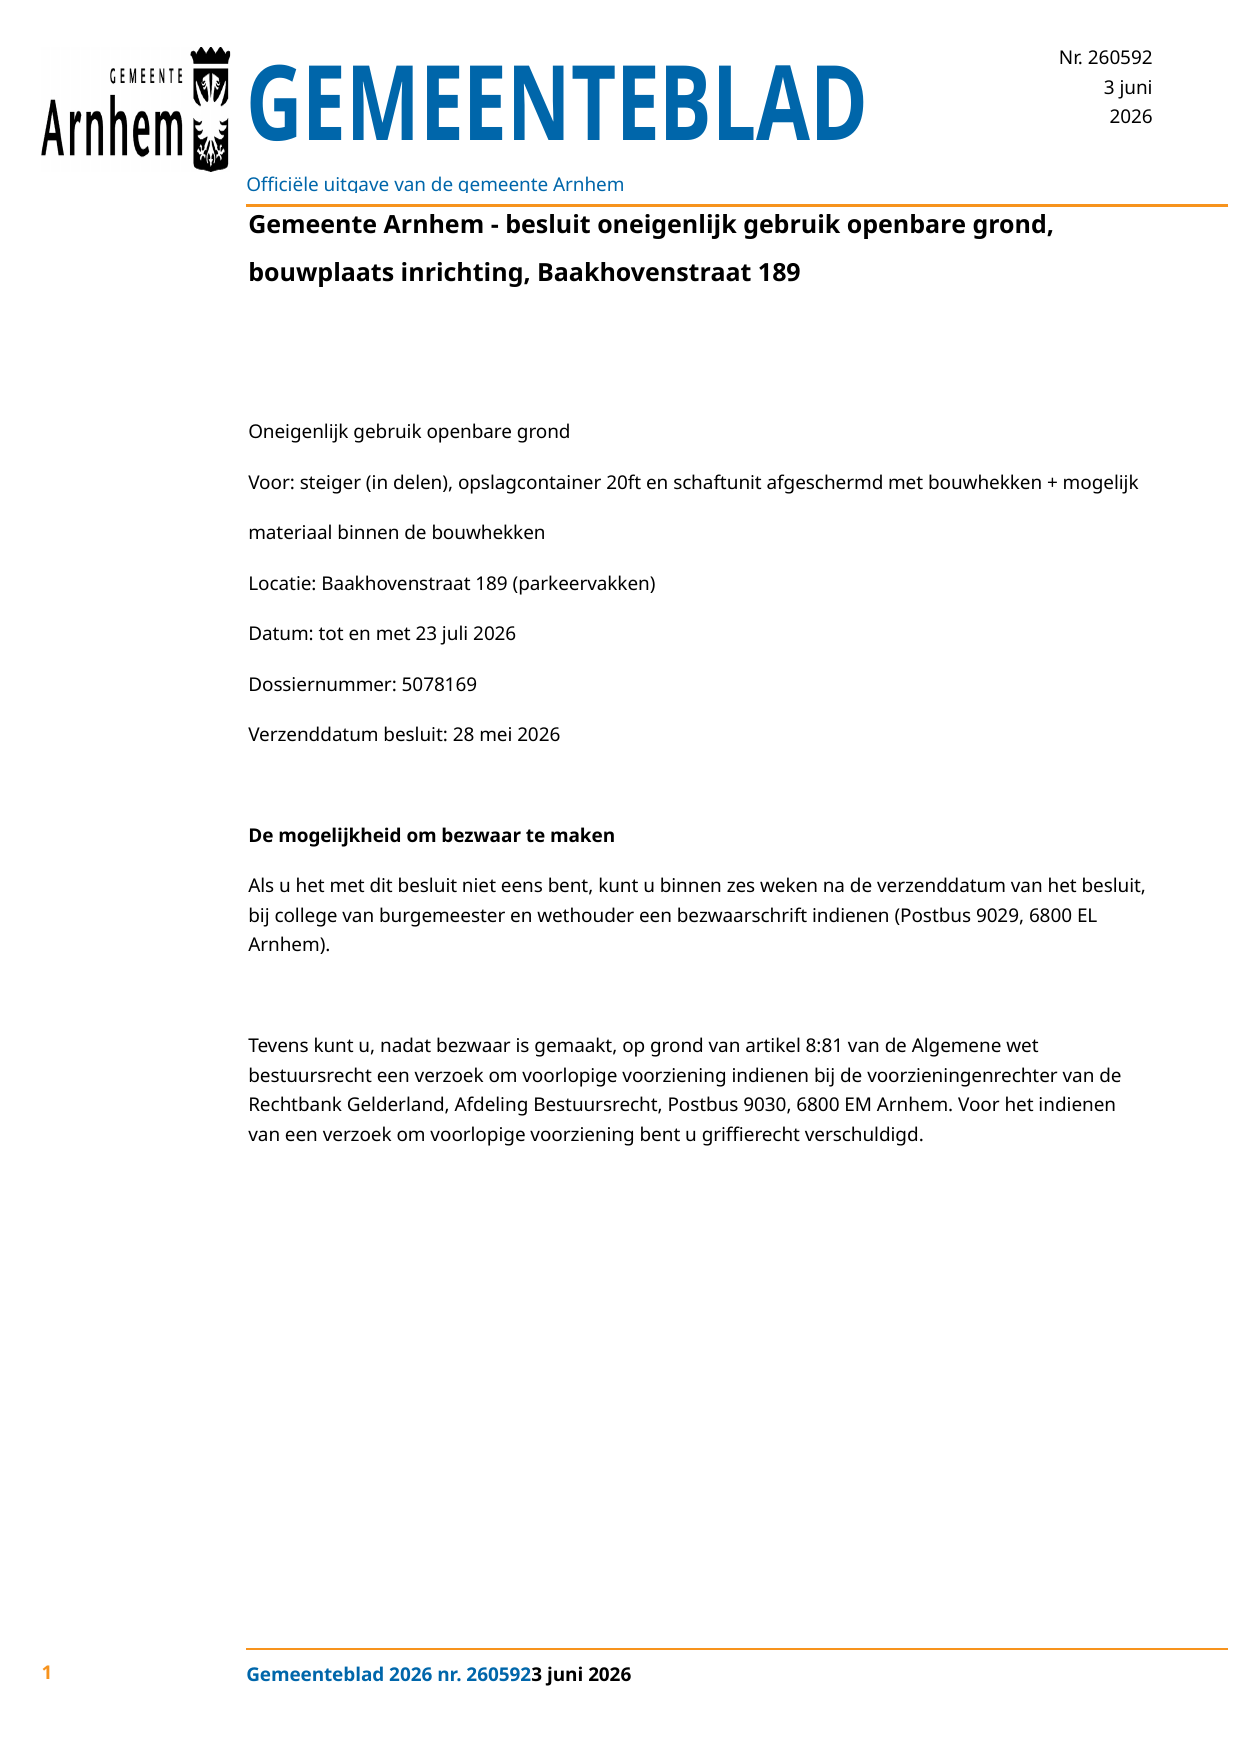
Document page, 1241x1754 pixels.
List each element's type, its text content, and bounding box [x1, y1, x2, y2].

text De mogelijkheid om bezwaar te maken [248, 822, 1152, 848]
text Voor: steiger (in delen), opslagcontainer 20ft en schaftunit afgeschermd met bouwhekken + mogelijk [248, 469, 1152, 495]
text Datum: tot en met 23 juli 2026 [248, 620, 1152, 646]
text Als u het met dit besluit niet eens bent, kunt u binnen zes weken na de verzenddatum van het besluit, bij college van burgemeester en wethouder een bezwaarschrift indienen (Postbus 9029, 6800 EL Arnhem). [248, 872, 1152, 957]
text Tevens kunt u, nadat bezwaar is gemaakt, op grond van artikel 8:81 van de Algemene wet bestuursrecht een verzoek om voorlopige voorziening indienen bij de voorzieningenrechter van de Rechtbank Gelderland, Afdeling Bestuursrecht, Postbus 9030, 6800 EM Arnhem. Voor het indienen van een verzoek om voorlopige voorziening bent u griffierecht verschuldigd. [248, 1032, 1152, 1147]
text Verzenddatum besluit: 28 mei 2026 [248, 721, 1152, 747]
picture [41, 47, 231, 172]
text materiaal binnen de bouwhekken [248, 519, 1152, 545]
text Gemeente Arnhem - besluit oneigenlijk gebruik openbare grond, bouwplaats inrichting, Baakhovenstraat 189 [248, 207, 1152, 288]
text Oneigenlijk gebruik openbare grond [248, 419, 1152, 444]
text Dossiernummer: 5078169 [248, 671, 1152, 697]
text Locatie: Baakhovenstraat 189 (parkeervakken) [248, 570, 1152, 596]
